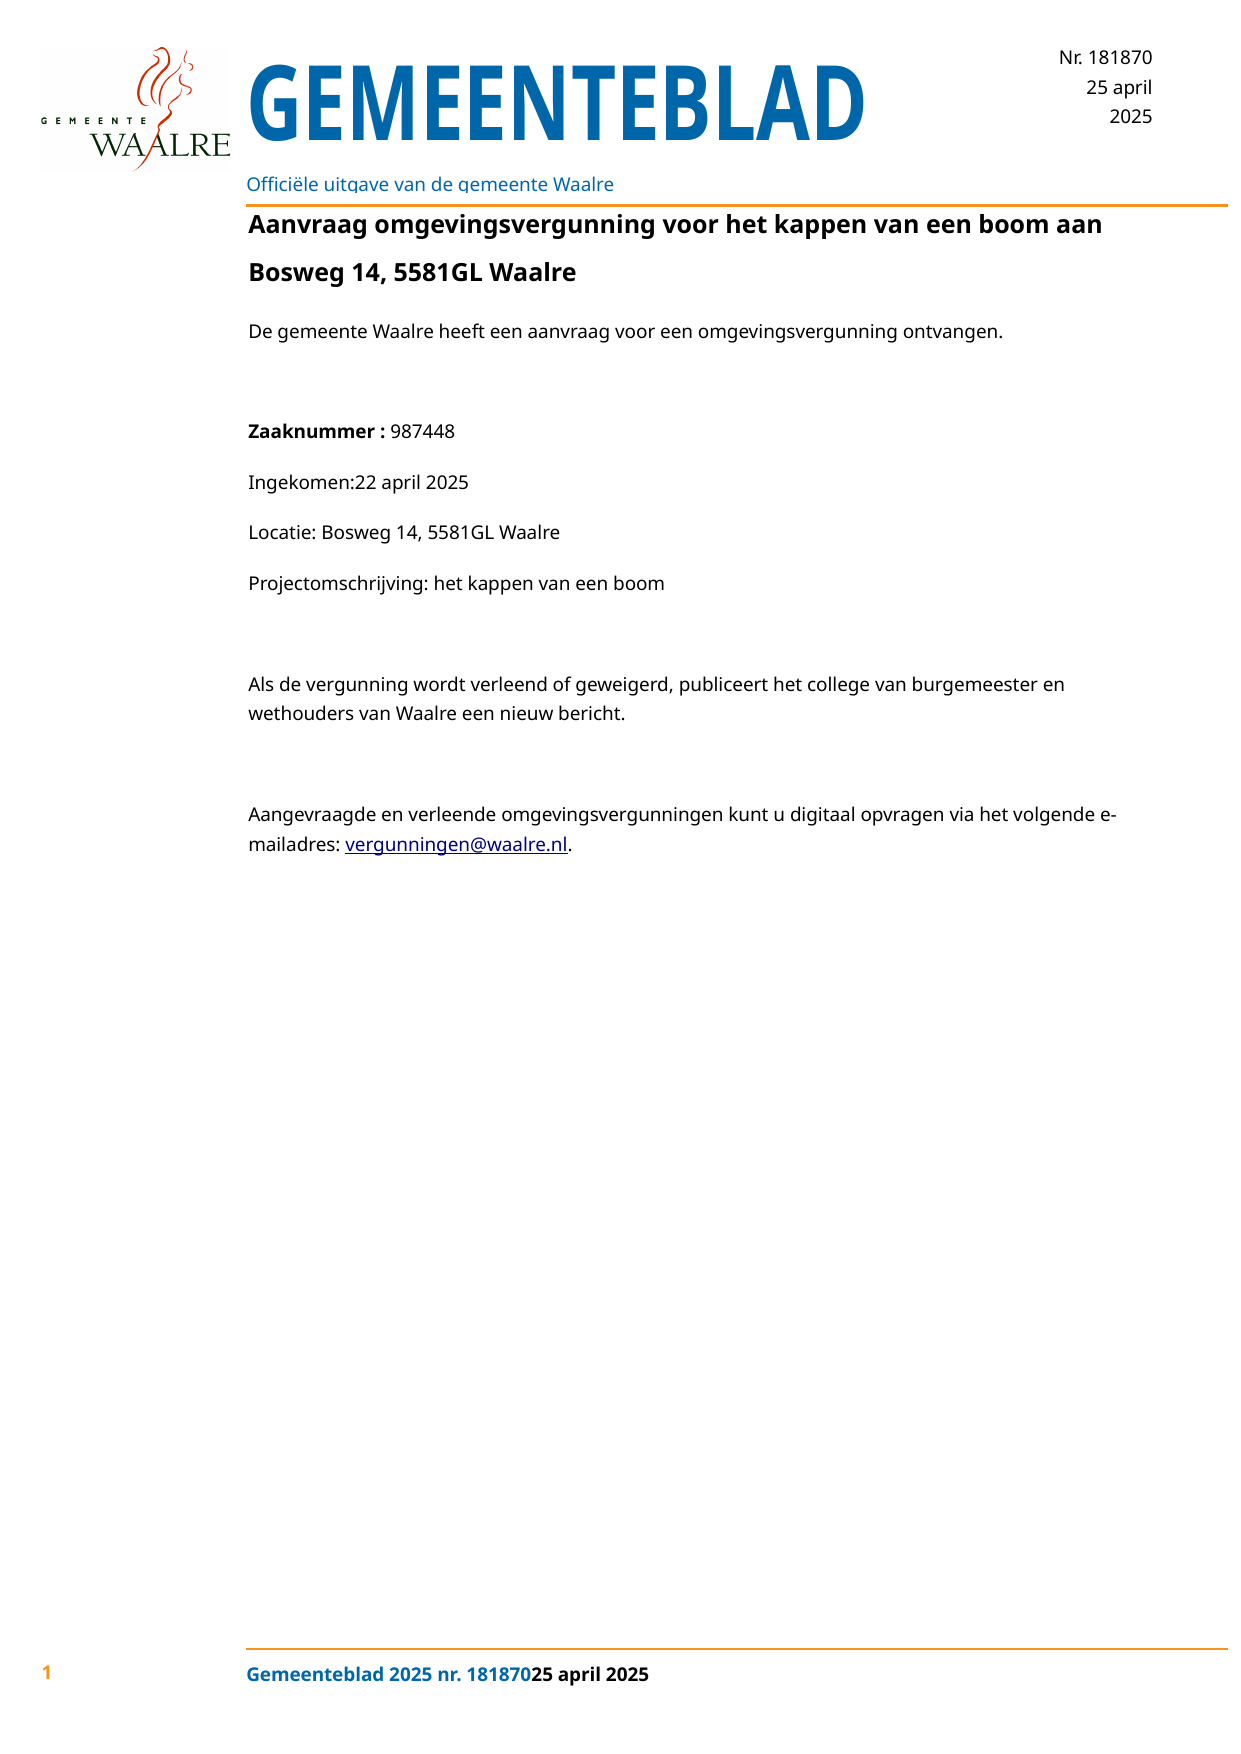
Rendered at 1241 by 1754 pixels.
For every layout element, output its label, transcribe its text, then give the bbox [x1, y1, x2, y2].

picture [41, 47, 231, 172]
text Ingekomen:22 april 2025 [248, 469, 1152, 495]
text Aanvraag omgevingsvergunning voor het kappen van een boom aan Bosweg 14, 5581GL Waalre [248, 207, 1152, 288]
text Locatie: Bosweg 14, 5581GL Waalre [248, 519, 1152, 545]
text Projectomschrijving: het kappen van een boom [248, 570, 1152, 596]
text Als de vergunning wordt verleend of geweigerd, publiceert het college van burgemeester en wethouders van Waalre een nieuw bericht. [248, 671, 1152, 726]
text De gemeente Waalre heeft een aanvraag voor een omgevingsvergunning ontvangen. [248, 318, 1152, 344]
text Aangevraagde en verleende omgevingsvergunningen kunt u digitaal opvragen via het volgende e-mailadres: vergunningen@waalre.nl. [248, 801, 1152, 857]
text Zaaknummer : 987448 [248, 419, 1152, 444]
